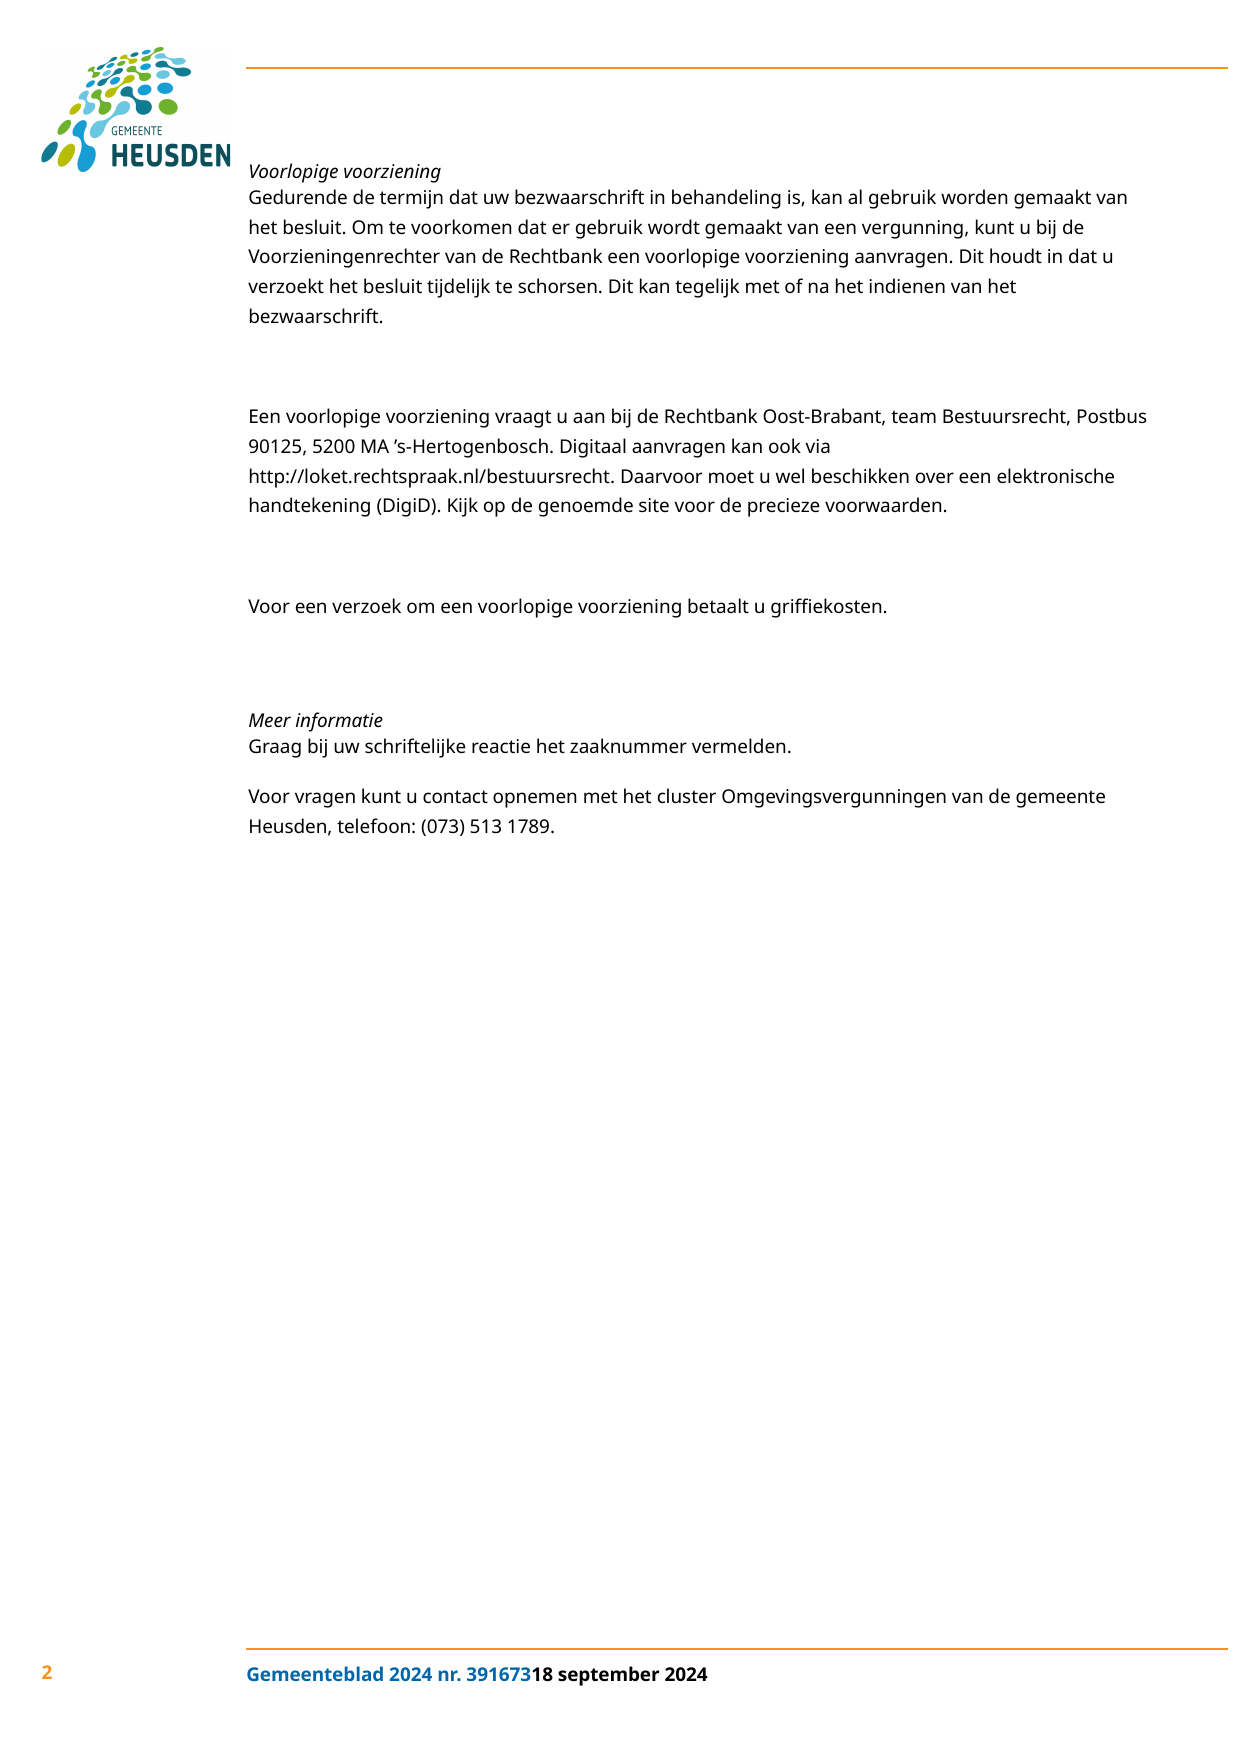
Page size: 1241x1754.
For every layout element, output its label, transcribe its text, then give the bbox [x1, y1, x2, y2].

text Gedurende de termijn dat uw bezwaarschrift in behandeling is, kan al gebruik worden gemaakt van het besluit. Om te voorkomen dat er gebruik wordt gemaakt van een vergunning, kunt u bij de Voorzieningenrechter van de Rechtbank een voorlopige voorziening aanvragen. Dit houdt in dat u verzoekt het besluit tijdelijk te schorsen. Dit kan tegelijk met of na het indienen van het bezwaarschrift. [248, 184, 1152, 328]
text Voor een verzoek om een voorlopige voorziening betaalt u griffiekosten. [248, 593, 1152, 619]
text Een voorlopige voorziening vraagt u aan bij de Rechtbank Oost-Brabant, team Bestuursrecht, Postbus 90125, 5200 MA ’s-Hertogenbosch. Digitaal aanvragen kan ook via http://loket.rechtspraak.nl/bestuursrecht. Daarvoor moet u wel beschikken over een elektronische handtekening (DigiD). Kijk op de genoemde site voor de precieze voorwaarden. [248, 404, 1152, 518]
text Meer informatie [248, 708, 1152, 733]
picture [41, 47, 231, 172]
text Graag bij uw schriftelijke reactie het zaaknummer vermelden. [248, 733, 1152, 759]
text Voor vragen kunt u contact opnemen met het cluster Omgevingsvergunningen van de gemeente Heusden, telefoon: (073) 513 1789. [248, 784, 1152, 839]
text Voorlopige voorziening [248, 159, 1152, 184]
